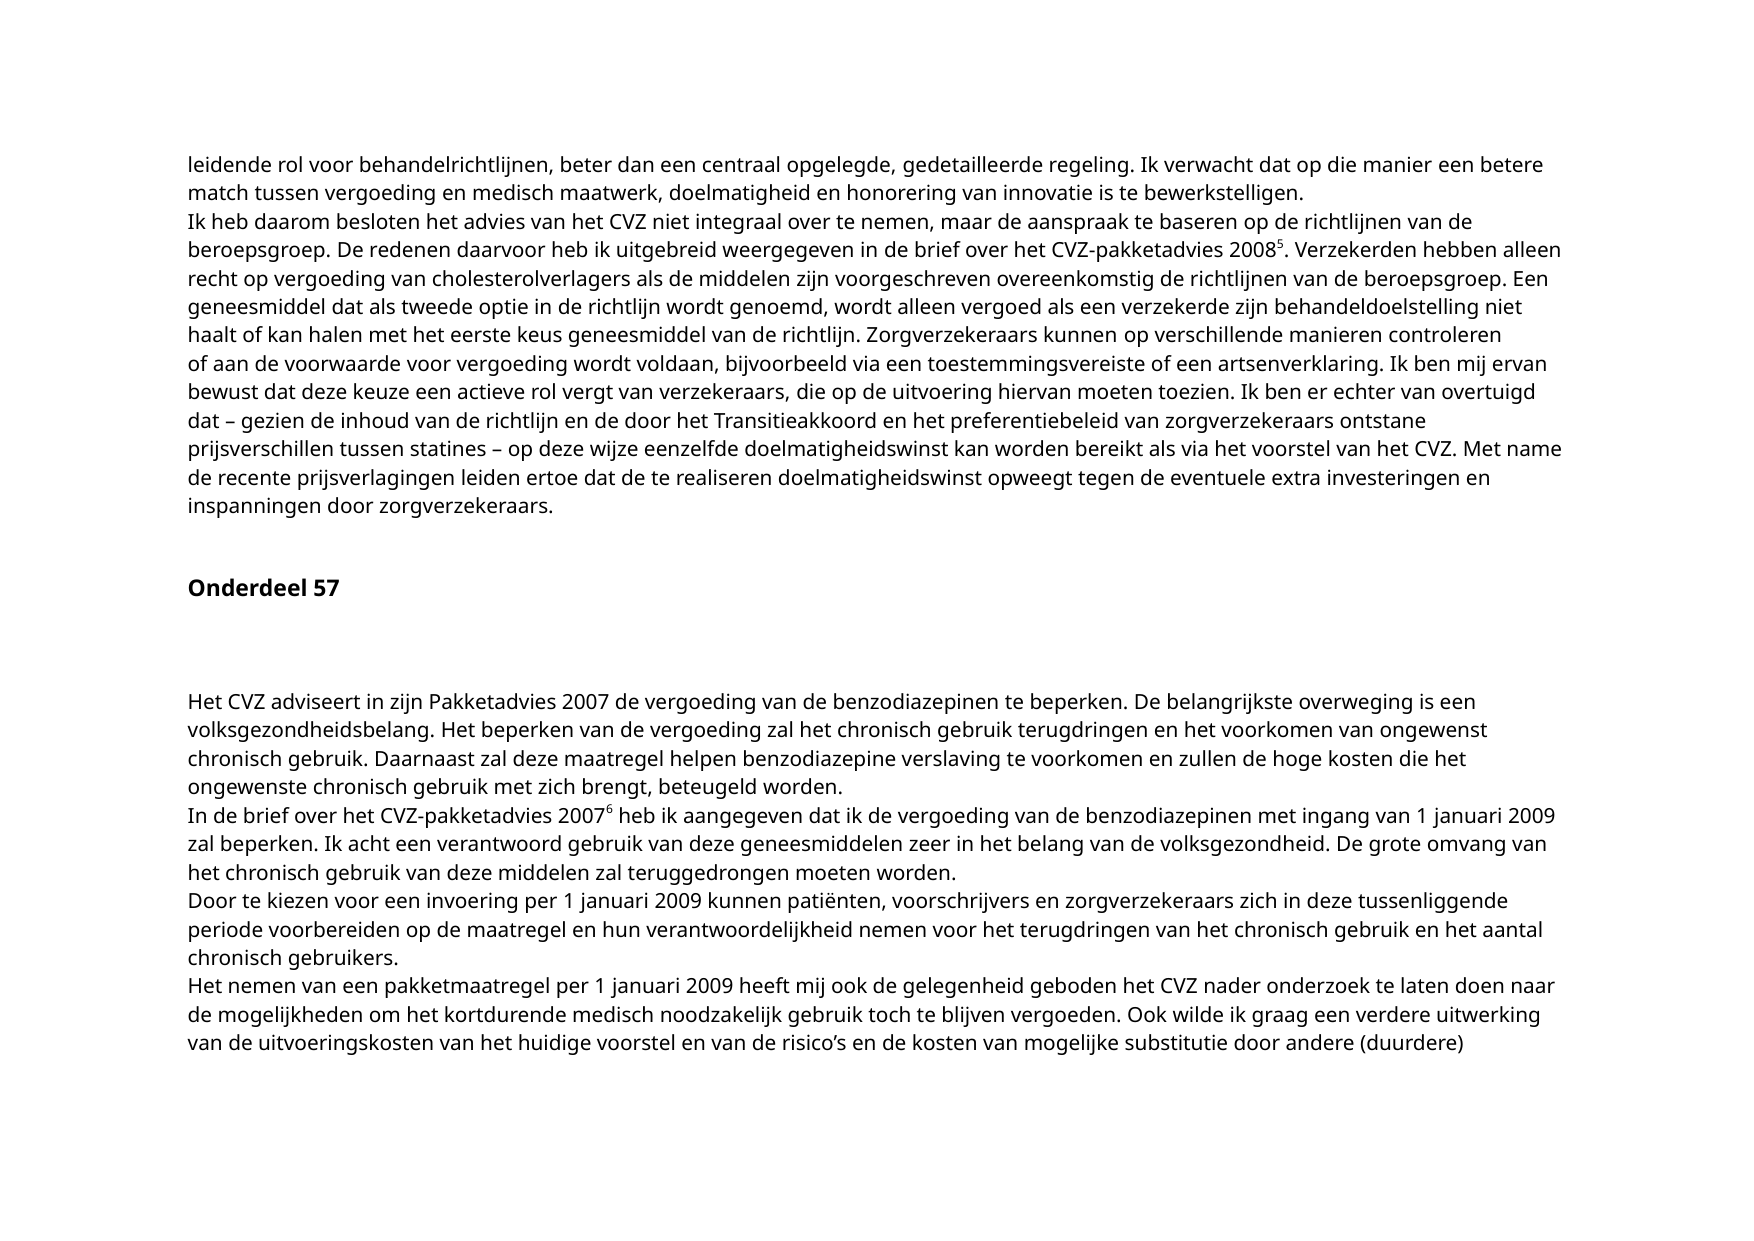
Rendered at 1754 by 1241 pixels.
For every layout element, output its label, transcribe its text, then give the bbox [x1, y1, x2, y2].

text Ik heb daarom besloten het advies van het CVZ niet integraal over te nemen, maar de aanspraak te baseren op de richtlijnen van de beroepsgroep. De redenen daarvoor heb ik uitgebreid weergegeven in de brief over het CVZ-pakketadvies 2008. Verzekerden hebben alleen recht op vergoeding van cholesterolverlagers als de middelen zijn voorgeschreven overeenkomstig de richtlijnen van de beroepsgroep. Een geneesmiddel dat als tweede optie in de richtlijn wordt genoemd, wordt alleen vergoed als een verzekerde zijn behandeldoelstelling niet haalt of kan halen met het eerste keus geneesmiddel van de richtlijn. Zorgverzekeraars kunnen op verschillende manieren controleren of aan de voorwaarde voor vergoeding wordt voldaan, bijvoorbeeld via een toestemmingsvereiste of een artsenverklaring. Ik ben mij ervan bewust dat deze keuze een actieve rol vergt van verzekeraars, die op de uitvoering hiervan moeten toezien. Ik ben er echter van overtuigd dat – gezien de inhoud van de richtlijn en de door het Transitieakkoord en het preferentiebeleid van zorgverzekeraars ontstane prijsverschillen tussen statines – op deze wijze eenzelfde doelmatigheidswinst kan worden bereikt als via het voorstel van het CVZ. Met name de recente prijsverlagingen leiden ertoe dat de te realiseren doelmatigheidswinst opweegt tegen de eventuele extra investeringen en inspanningen door zorgverzekeraars. [187, 207, 1566, 520]
text Door te kiezen voor een invoering per 1 januari 2009 kunnen patiënten, voorschrijvers en zorgverzekeraars zich in deze tussenliggende periode voorbereiden op de maatregel en hun verantwoordelijkheid nemen voor het terugdringen van het chronisch gebruik en het aantal chronisch gebruikers. [187, 886, 1566, 972]
text In de brief over het CVZ-pakketadvies 2007 heb ik aangegeven dat ik de vergoeding van de benzodiazepinen met ingang van 1 januari 2009 zal beperken. Ik acht een verantwoord gebruik van deze geneesmiddelen zeer in het belang van de volksgezondheid. De grote omvang van het chronisch gebruik van deze middelen zal teruggedrongen moeten worden. [187, 801, 1566, 886]
text Het nemen van een pakketmaatregel per 1 januari 2009 heeft mij ook de gelegenheid geboden het CVZ nader onderzoek te laten doen naar de mogelijkheden om het kortdurende medisch noodzakelijk gebruik toch te blijven vergoeden. Ook wilde ik graag een verdere uitwerking van de uitvoeringskosten van het huidige voorstel en van de risico’s en de kosten van mogelijke substitutie door andere (duurdere) [187, 972, 1566, 1057]
text Het CVZ adviseert in zijn Pakketadvies 2007 de vergoeding van de benzodiazepinen te beperken. De belangrijkste overweging is een volksgezondheidsbelang. Het beperken van de vergoeding zal het chronisch gebruik terugdringen en het voorkomen van ongewenst chronisch gebruik. Daarnaast zal deze maatregel helpen benzodiazepine verslaving te voorkomen en zullen de hoge kosten die het ongewenste chronisch gebruik met zich brengt, beteugeld worden. [187, 687, 1566, 801]
subtitle Onderdeel 57 [187, 572, 1566, 603]
text leidende rol voor behandelrichtlijnen, beter dan een centraal opgelegde, gedetailleerde regeling. Ik verwacht dat op die manier een betere match tussen vergoeding en medisch maatwerk, doelmatigheid en honorering van innovatie is te bewerkstelligen. [187, 150, 1566, 207]
